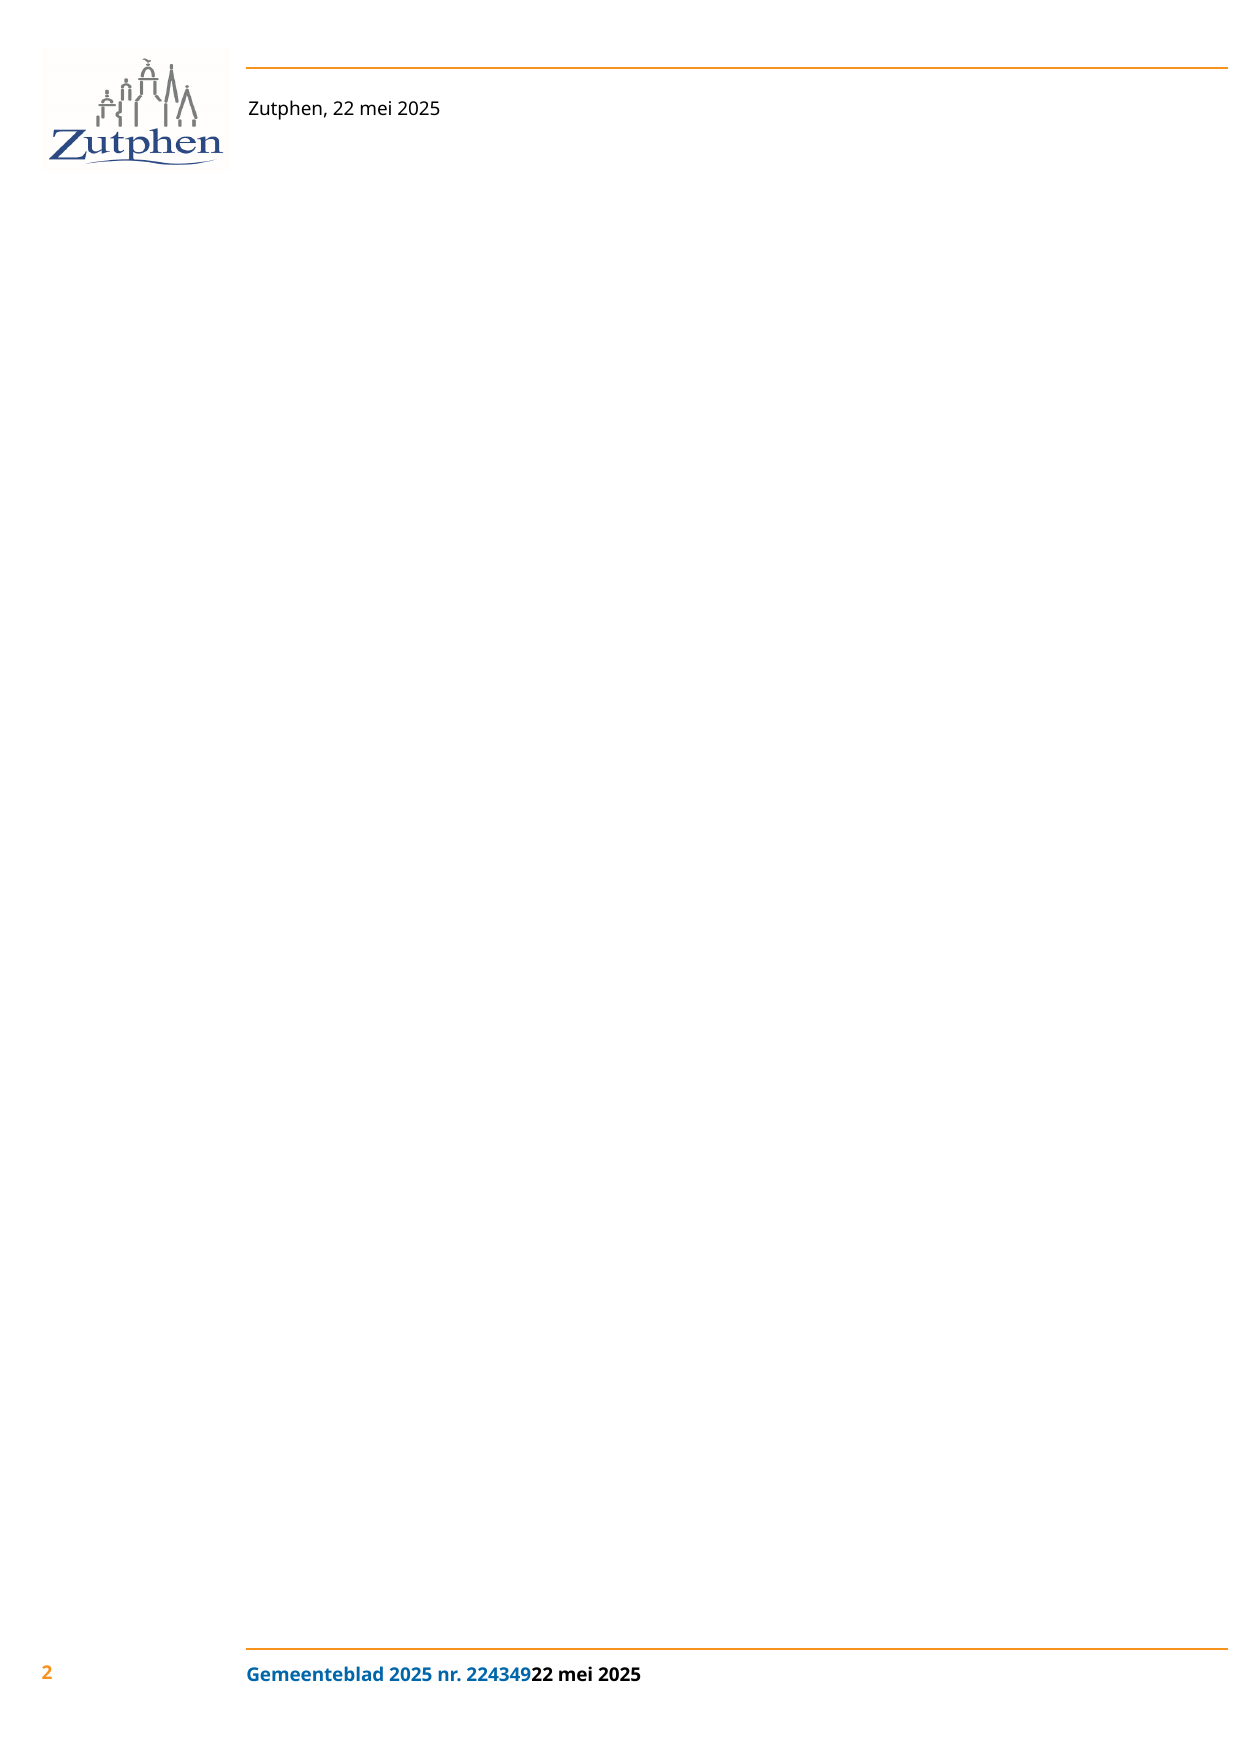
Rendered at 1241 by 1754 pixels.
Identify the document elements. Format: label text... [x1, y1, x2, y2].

picture [41, 47, 231, 172]
text Zutphen, 22 mei 2025 [248, 95, 1152, 121]
